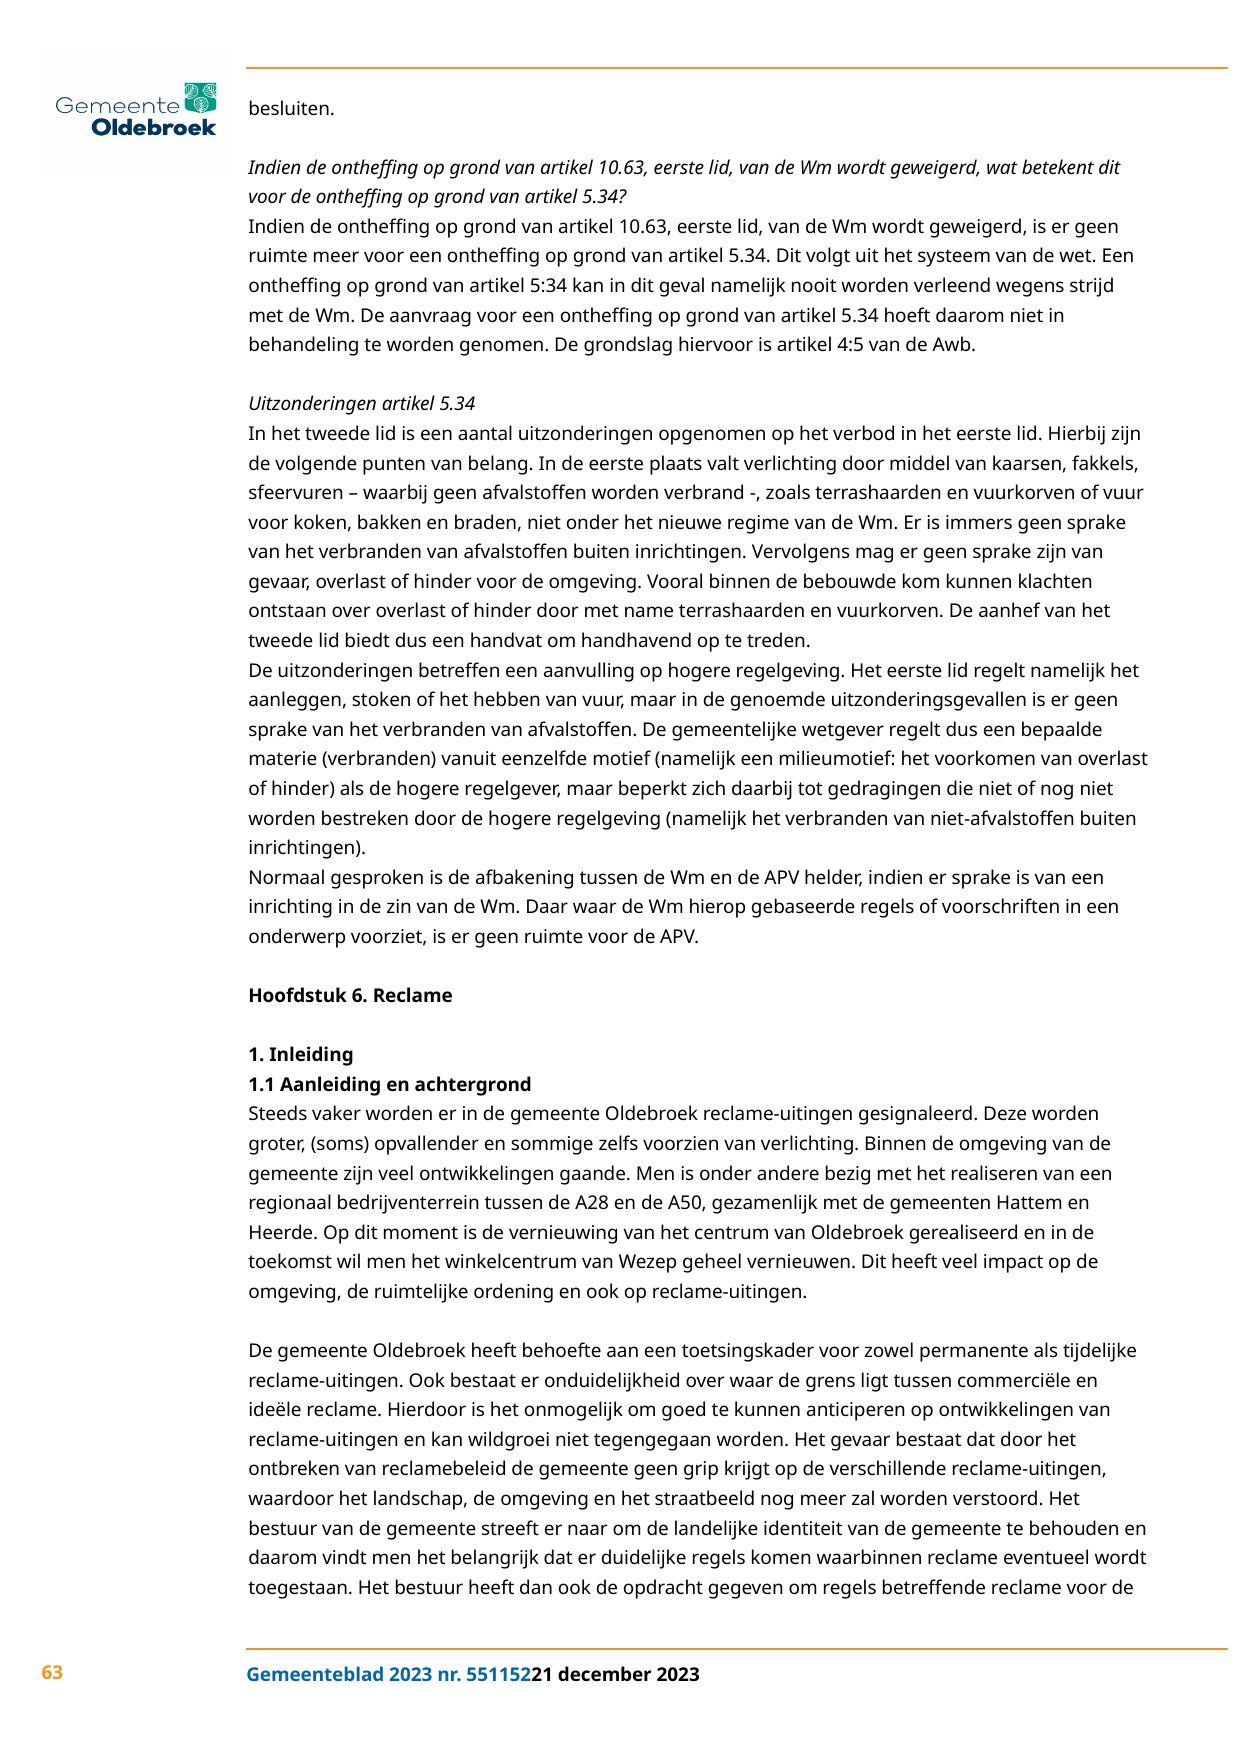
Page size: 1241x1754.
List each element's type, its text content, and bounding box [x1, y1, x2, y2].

text De gemeente Oldebroek heeft behoefte aan een toetsingskader voor zowel permanente als tijdelijke reclame-uitingen. Ook bestaat er onduidelijkheid over waar de grens ligt tussen commerciële en ideële reclame. Hierdoor is het onmogelijk om goed te kunnen anticiperen op ontwikkelingen van reclame-uitingen en kan wildgroei niet tegengegaan worden. Het gevaar bestaat dat door het ontbreken van reclamebeleid de gemeente geen grip krijgt op de verschillende reclame-uitingen, waardoor het landschap, de omgeving en het straatbeeld nog meer zal worden verstoord. Het bestuur van de gemeente streeft er naar om de landelijke identiteit van de gemeente te behouden en daarom vindt men het belangrijk dat er duidelijke regels komen waarbinnen reclame eventueel wordt toegestaan. Het bestuur heeft dan ook de opdracht gegeven om regels betreffende reclame voor de [248, 1337, 1152, 1600]
text Uitzonderingen artikel 5.34 [248, 391, 1152, 416]
text In het tweede lid is een aantal uitzonderingen opgenomen op het verbod in het eerste lid. Hierbij zijn de volgende punten van belang. In de eerste plaats valt verlichting door middel van kaarsen, fakkels, sfeervuren – waarbij geen afvalstoffen worden verbrand -, zoals terrashaarden en vuurkorven of vuur voor koken, bakken en braden, niet onder het nieuwe regime van de Wm. Er is immers geen sprake van het verbranden van afvalstoffen buiten inrichtingen. Vervolgens mag er geen sprake zijn van gevaar, overlast of hinder voor de omgeving. Vooral binnen de bebouwde kom kunnen klachten ontstaan over overlast of hinder door met name terrashaarden en vuurkorven. De aanhef van het tweede lid biedt dus een handvat om handhavend op te treden. [248, 420, 1152, 653]
text Normaal gesproken is de afbakening tussen de Wm en de APV helder, indien er sprake is van een inrichting in de zin van de Wm. Daar waar de Wm hierop gebaseerde regels of voorschriften in een onderwerp voorziet, is er geen ruimte voor de APV. [248, 864, 1152, 949]
text 1.1 Aanleiding en achtergrond [248, 1071, 1152, 1097]
text Hoofdstuk 6. Reclame [248, 982, 1152, 1008]
text Indien de ontheffing op grond van artikel 10.63, eerste lid, van de Wm wordt geweigerd, is er geen ruimte meer voor een ontheffing op grond van artikel 5.34. Dit volgt uit het systeem van de wet. Een ontheffing op grond van artikel 5:34 kan in dit geval namelijk nooit worden verleend wegens strijd met de Wm. De aanvraag voor een ontheffing op grond van artikel 5.34 hoeft daarom niet in behandeling te worden genomen. De grondslag hiervoor is artikel 4:5 van de Awb. [248, 213, 1152, 357]
text besluiten. [248, 95, 1152, 121]
text Indien de ontheffing op grond van artikel 10.63, eerste lid, van de Wm wordt geweigerd, wat betekent dit voor de ontheffing op grond van artikel 5.34? [248, 154, 1152, 209]
text Steeds vaker worden er in de gemeente Oldebroek reclame-uitingen gesignaleerd. Deze worden groter, (soms) opvallender en sommige zelfs voorzien van verlichting. Binnen de omgeving van de gemeente zijn veel ontwikkelingen gaande. Men is onder andere bezig met het realiseren van een regionaal bedrijventerrein tussen de A28 en de A50, gezamenlijk met de gemeenten Hattem en Heerde. Op dit moment is de vernieuwing van het centrum van Oldebroek gerealiseerd en in de toekomst wil men het winkelcentrum van Wezep geheel vernieuwen. Dit heeft veel impact op de omgeving, de ruimtelijke ordening en ook op reclame-uitingen. [248, 1101, 1152, 1304]
text De uitzonderingen betreffen een aanvulling op hogere regelgeving. Het eerste lid regelt namelijk het aanleggen, stoken of het hebben van vuur, maar in de genoemde uitzonderingsgevallen is er geen sprake van het verbranden van afvalstoffen. De gemeentelijke wetgever regelt dus een bepaalde materie (verbranden) vanuit eenzelfde motief (namelijk een milieumotief: het voorkomen van overlast of hinder) als de hogere regelgever, maar beperkt zich daarbij tot gedragingen die niet of nog niet worden bestreken door de hogere regelgeving (namelijk het verbranden van niet-afvalstoffen buiten inrichtingen). [248, 657, 1152, 860]
text 1. Inleiding [248, 1041, 1152, 1067]
picture [41, 47, 231, 172]
